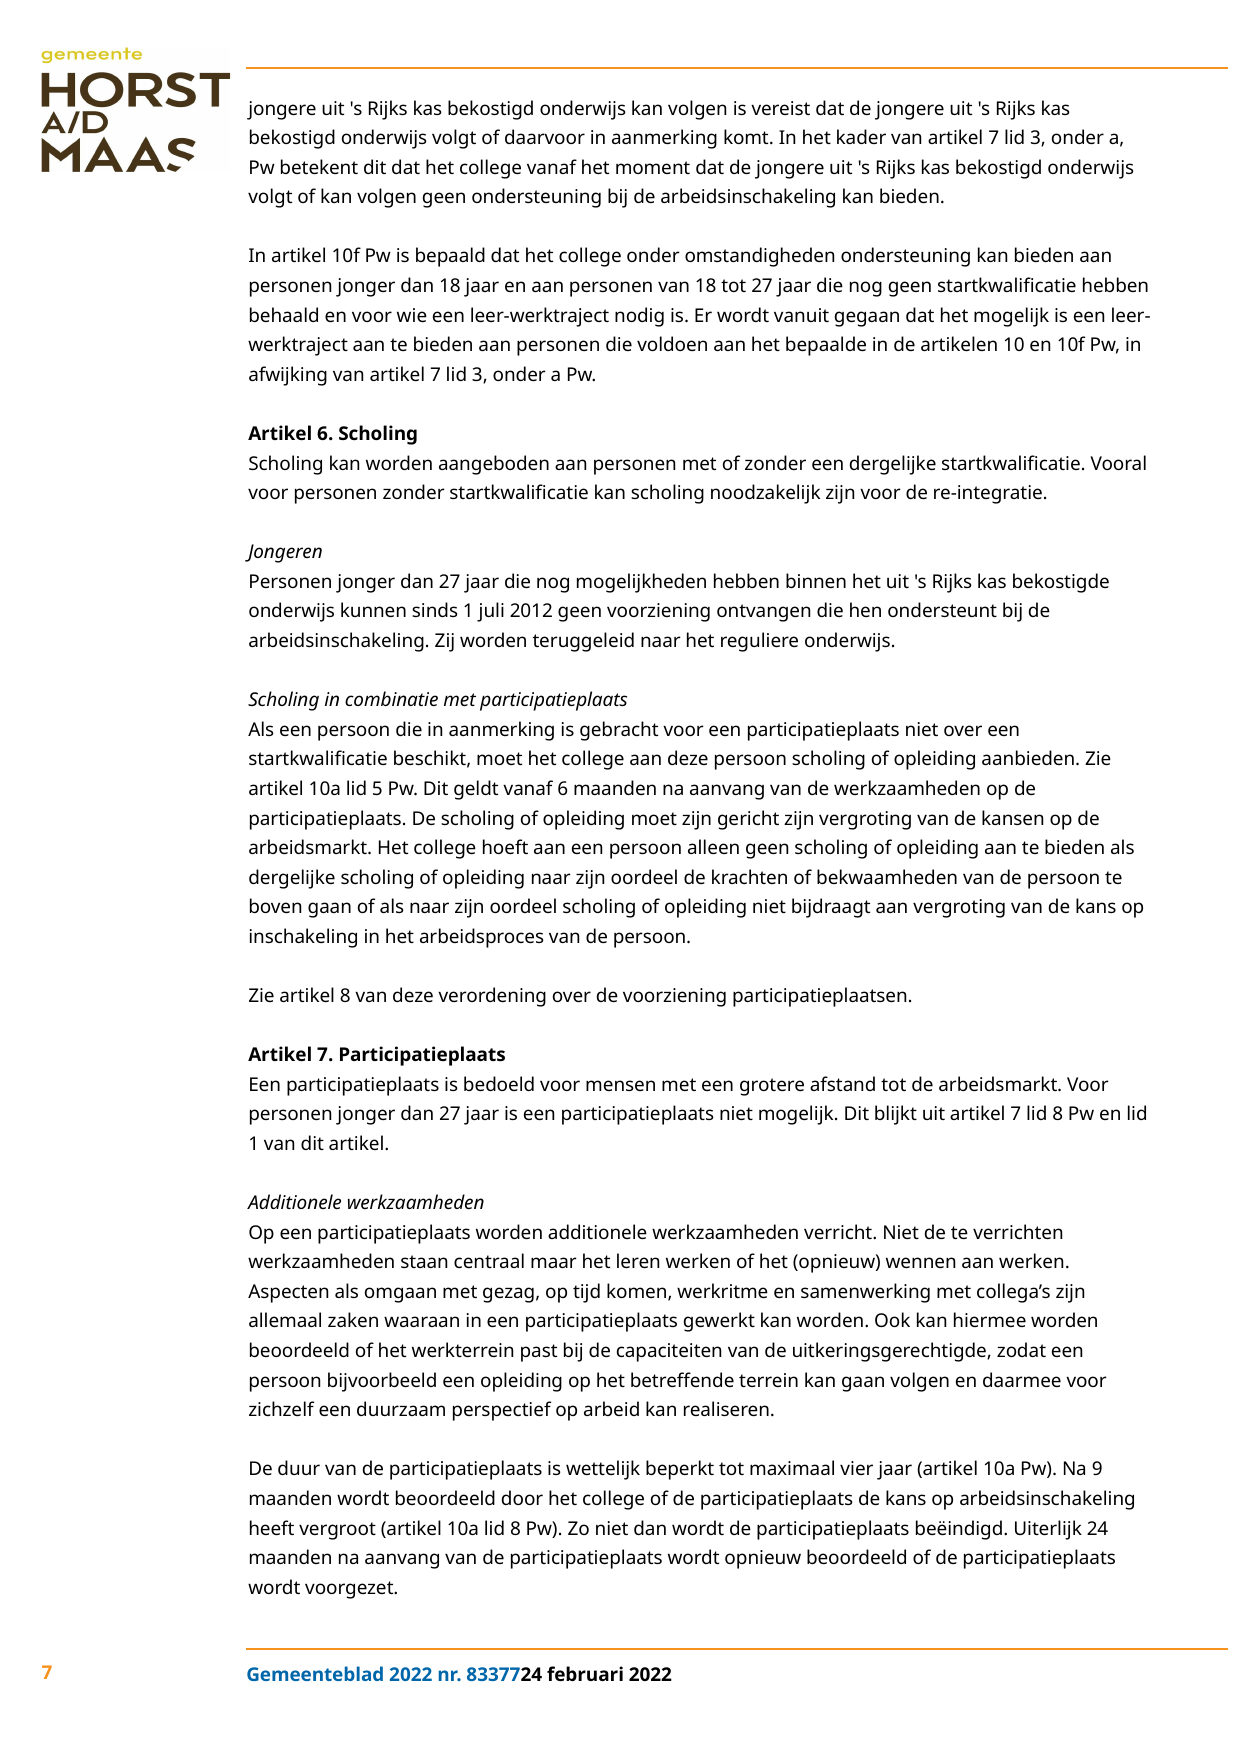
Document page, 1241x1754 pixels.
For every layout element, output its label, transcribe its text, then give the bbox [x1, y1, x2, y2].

text Jongeren [248, 538, 1152, 564]
picture [41, 47, 231, 172]
text Additionele werkzaamheden [248, 1189, 1152, 1215]
text In artikel 10f Pw is bepaald dat het college onder omstandigheden ondersteuning kan bieden aan personen jonger dan 18 jaar en aan personen van 18 tot 27 jaar die nog geen startkwalificatie hebben behaald en voor wie een leer-werktraject nodig is. Er wordt vanuit gegaan dat het mogelijk is een leer-werktraject aan te bieden aan personen die voldoen aan het bepaalde in de artikelen 10 en 10f Pw, in afwijking van artikel 7 lid 3, onder a Pw. [248, 243, 1152, 387]
text Artikel 7. Participatieplaats [248, 1041, 1152, 1067]
text Op een participatieplaats worden additionele werkzaamheden verricht. Niet de te verrichten werkzaamheden staan centraal maar het leren werken of het (opnieuw) wennen aan werken. Aspecten als omgaan met gezag, op tijd komen, werkritme en samenwerking met collega’s zijn allemaal zaken waaraan in een participatieplaats gewerkt kan worden. Ook kan hiermee worden beoordeeld of het werkterrein past bij de capaciteiten van de uitkeringsgerechtigde, zodat een persoon bijvoorbeeld een opleiding op het betreffende terrein kan gaan volgen en daarmee voor zichzelf een duurzaam perspectief op arbeid kan realiseren. [248, 1219, 1152, 1422]
text Artikel 6. Scholing [248, 420, 1152, 446]
text Personen jonger dan 27 jaar die nog mogelijkheden hebben binnen het uit 's Rijks kas bekostigde onderwijs kunnen sinds 1 juli 2012 geen voorziening ontvangen die hen ondersteunt bij de arbeidsinschakeling. Zij worden teruggeleid naar het reguliere onderwijs. [248, 568, 1152, 653]
text Als een persoon die in aanmerking is gebracht voor een participatieplaats niet over een startkwalificatie beschikt, moet het college aan deze persoon scholing of opleiding aanbieden. Zie artikel 10a lid 5 Pw. Dit geldt vanaf 6 maanden na aanvang van de werkzaamheden op de participatieplaats. De scholing of opleiding moet zijn gericht zijn vergroting van de kansen op de arbeidsmarkt. Het college hoeft aan een persoon alleen geen scholing of opleiding aan te bieden als dergelijke scholing of opleiding naar zijn oordeel de krachten of bekwaamheden van de persoon te boven gaan of als naar zijn oordeel scholing of opleiding niet bijdraagt aan vergroting van de kans op inschakeling in het arbeidsproces van de persoon. [248, 716, 1152, 949]
text Scholing kan worden aangeboden aan personen met of zonder een dergelijke startkwalificatie. Vooral voor personen zonder startkwalificatie kan scholing noodzakelijk zijn voor de re-integratie. [248, 450, 1152, 505]
text Scholing in combinatie met participatieplaats [248, 686, 1152, 712]
text De duur van de participatieplaats is wettelijk beperkt tot maximaal vier jaar (artikel 10a Pw). Na 9 maanden wordt beoordeeld door het college of de participatieplaats de kans op arbeidsinschakeling heeft vergroot (artikel 10a lid 8 Pw). Zo niet dan wordt de participatieplaats beëindigd. Uiterlijk 24 maanden na aanvang van de participatieplaats wordt opnieuw beoordeeld of de participatieplaats wordt voorgezet. [248, 1456, 1152, 1600]
text jongere uit 's Rijks kas bekostigd onderwijs kan volgen is vereist dat de jongere uit 's Rijks kas bekostigd onderwijs volgt of daarvoor in aanmerking komt. In het kader van artikel 7 lid 3, onder a, Pw betekent dit dat het college vanaf het moment dat de jongere uit 's Rijks kas bekostigd onderwijs volgt of kan volgen geen ondersteuning bij de arbeidsinschakeling kan bieden. [248, 95, 1152, 209]
text Een participatieplaats is bedoeld voor mensen met een grotere afstand tot de arbeidsmarkt. Voor personen jonger dan 27 jaar is een participatieplaats niet mogelijk. Dit blijkt uit artikel 7 lid 8 Pw en lid 1 van dit artikel. [248, 1071, 1152, 1156]
text Zie artikel 8 van deze verordening over de voorziening participatieplaatsen. [248, 982, 1152, 1008]
